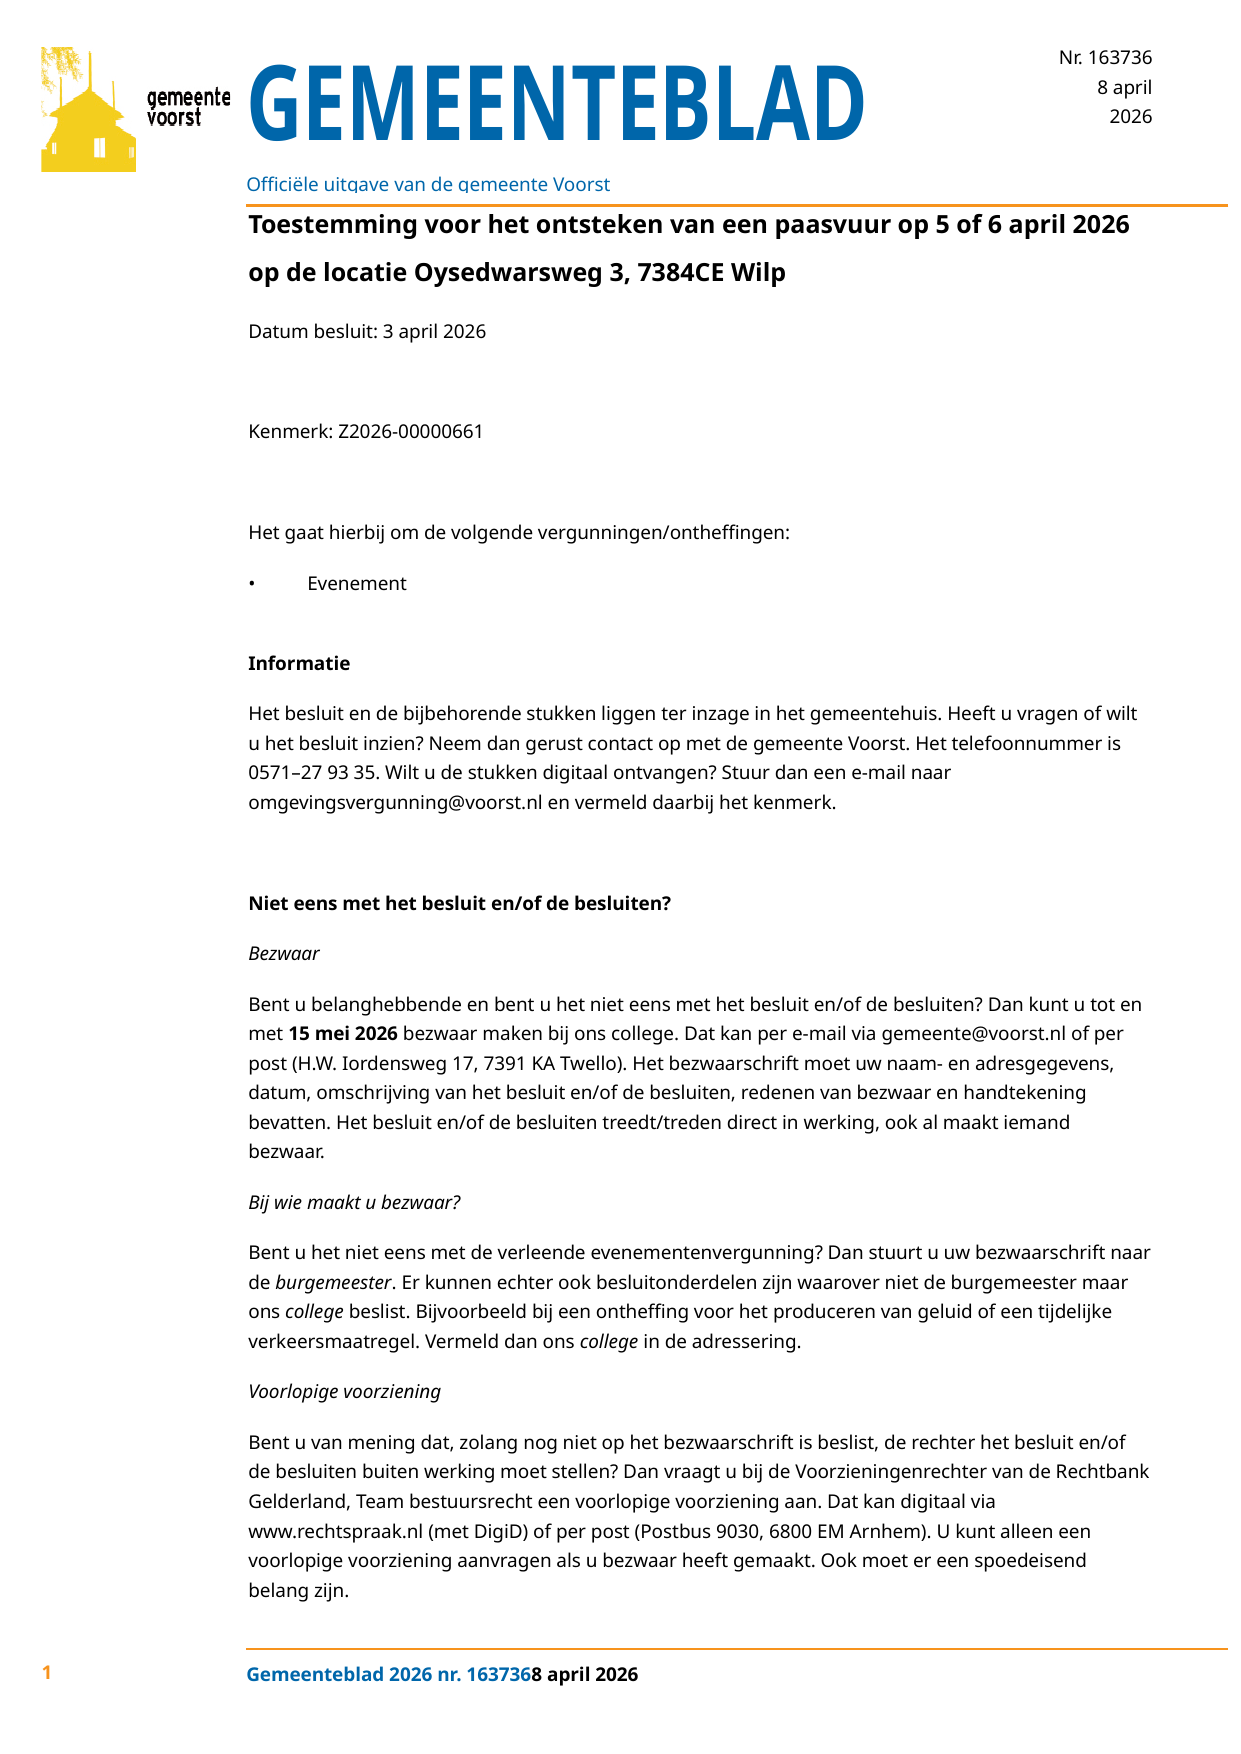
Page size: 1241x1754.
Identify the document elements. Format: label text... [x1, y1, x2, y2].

text Bij wie maakt u bezwaar? [248, 1189, 1152, 1215]
text Datum besluit: 3 april 2026 [248, 318, 1152, 344]
text Kenmerk: Z2026-00000661 [248, 419, 1152, 444]
text Voorlopige voorziening [248, 1379, 1152, 1404]
text Bezwaar [248, 940, 1152, 966]
text Niet eens met het besluit en/of de besluiten? [248, 890, 1152, 916]
text Bent u het niet eens met de verleende evenementenvergunning? Dan stuurt u uw bezwaarschrift naar de burgemeester. Er kunnen echter ook besluitonderdelen zijn waarover niet de burgemeester maar ons college beslist. Bijvoorbeeld bij een ontheffing voor het produceren van geluid of een tijdelijke verkeersmaatregel. Vermeld dan ons college in de adressering. [248, 1239, 1152, 1354]
text Bent u van mening dat, zolang nog niet op het bezwaarschrift is beslist, de rechter het besluit en/of de besluiten buiten werking moet stellen? Dan vraagt u bij de Voorzieningenrechter van de Rechtbank Gelderland, Team bestuursrecht een voorlopige voorziening aan. Dat kan digitaal via www.rechtspraak.nl (met DigiD) of per post (Postbus 9030, 6800 EM Arnhem). U kunt alleen een voorlopige voorziening aanvragen als u bezwaar heeft gemaakt. Ook moet er een spoedeisend belang zijn. [248, 1429, 1152, 1603]
text Informatie [248, 650, 1152, 676]
picture [41, 47, 231, 172]
text Het besluit en de bijbehorende stukken liggen ter inzage in het gemeentehuis. Heeft u vragen of wilt u het besluit inzien? Neem dan gerust contact op met de gemeente Voorst. Het telefoonnummer is 0571–27 93 35. Wilt u de stukken digitaal ontvangen? Stuur dan een e-mail naar omgevingsvergunning@voorst.nl en vermeld daarbij het kenmerk. [248, 700, 1152, 815]
list Evenement [248, 570, 1152, 596]
text Bent u belanghebbende en bent u het niet eens met het besluit en/of de besluiten? Dan kunt u tot en met 15 mei 2026 bezwaar maken bij ons college. Dat kan per e-mail via gemeente@voorst.nl of per post (H.W. Iordensweg 17, 7391 KA Twello). Het bezwaarschrift moet uw naam- en adresgegevens, datum, omschrijving van het besluit en/of de besluiten, redenen van bezwaar en handtekening bevatten. Het besluit en/of de besluiten treedt/treden direct in werking, ook al maakt iemand bezwaar. [248, 991, 1152, 1164]
text Het gaat hierbij om de volgende vergunningen/ontheffingen: [248, 519, 1152, 545]
text Toestemming voor het ontsteken van een paasvuur op 5 of 6 april 2026 op de locatie Oysedwarsweg 3, 7384CE Wilp [248, 207, 1152, 288]
